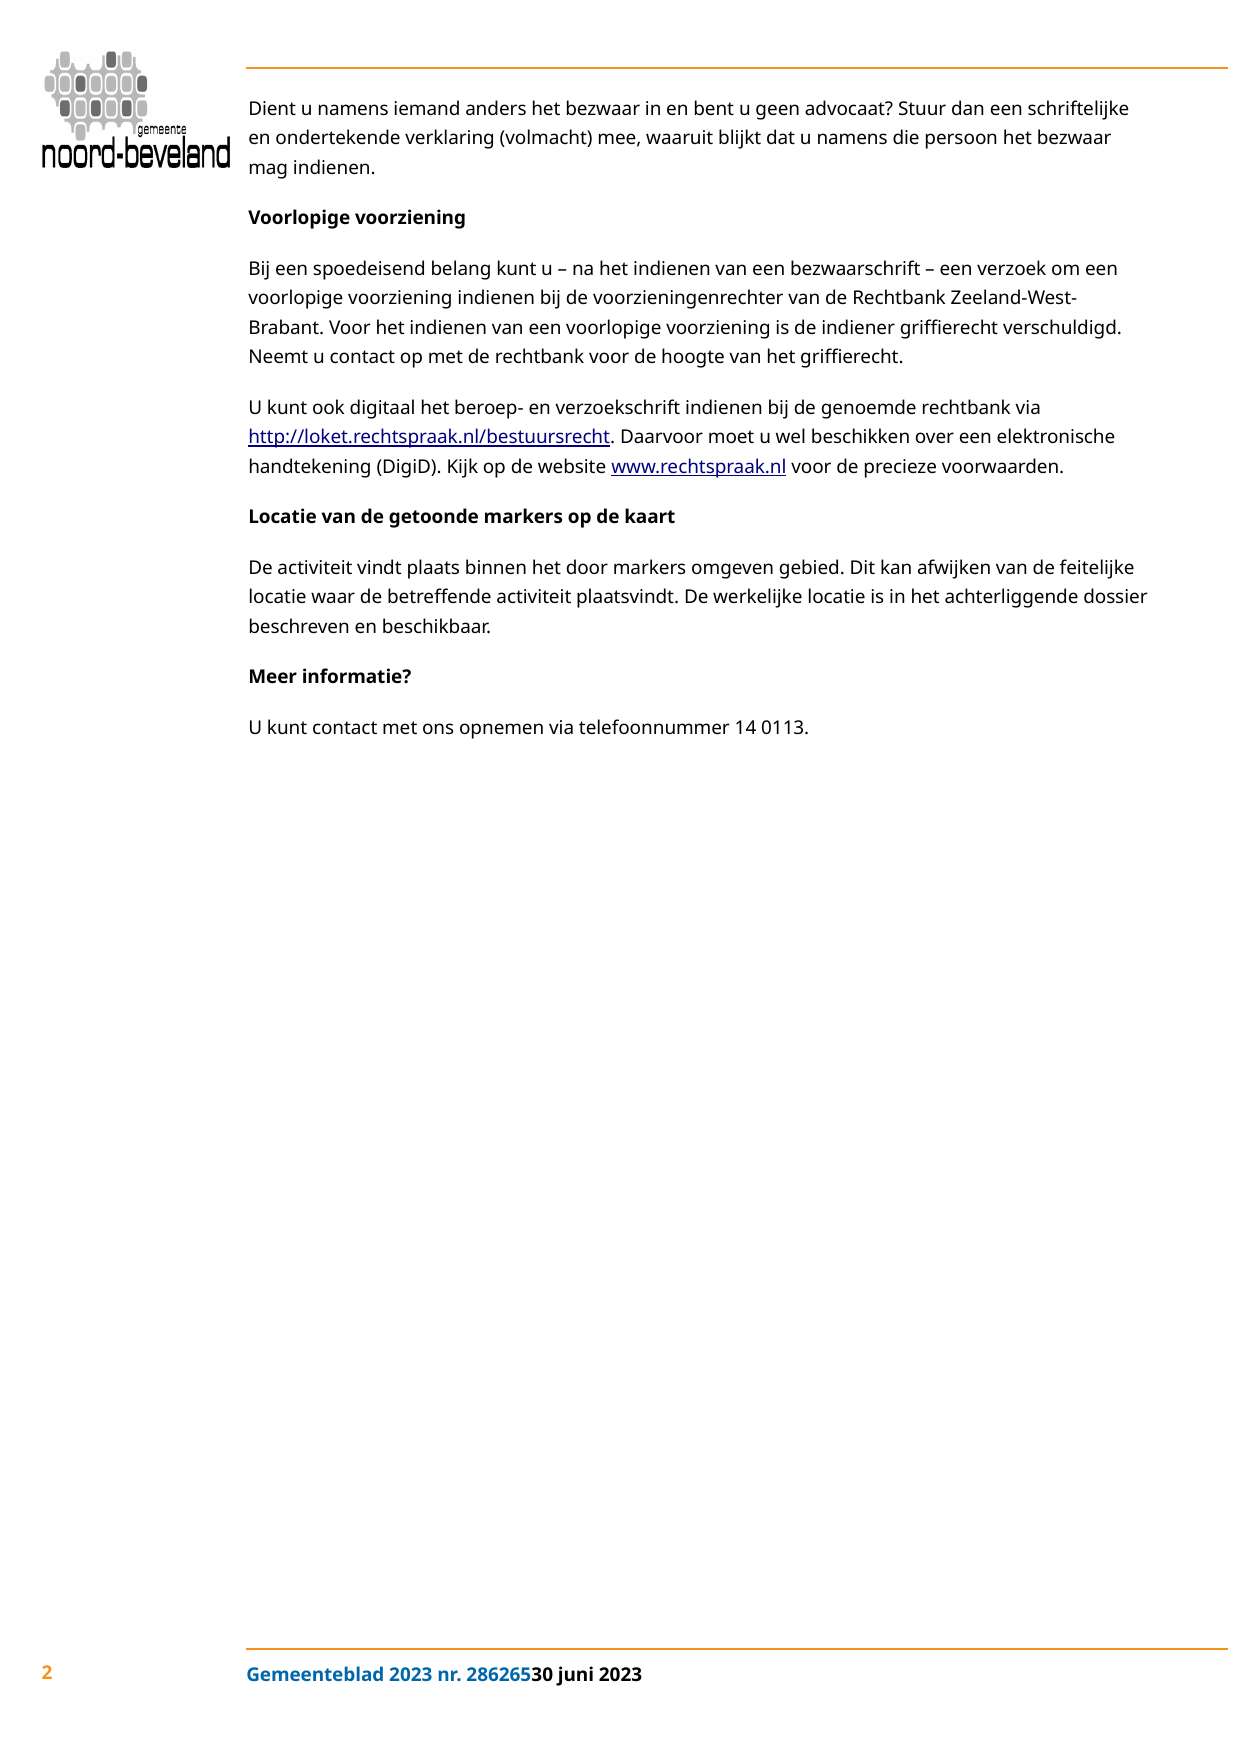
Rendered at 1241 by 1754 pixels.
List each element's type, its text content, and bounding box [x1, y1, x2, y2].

text U kunt ook digitaal het beroep- en verzoekschrift indienen bij de genoemde rechtbank via http://loket.rechtspraak.nl/bestuursrecht. Daarvoor moet u wel beschikken over een elektronische handtekening (DigiD). Kijk op de website www.rechtspraak.nl voor de precieze voorwaarden. [248, 394, 1152, 479]
text Voorlopige voorziening [248, 204, 1152, 230]
text Meer informatie? [248, 663, 1152, 689]
text De activiteit vindt plaats binnen het door markers omgeven gebied. Dit kan afwijken van de feitelijke locatie waar de betreffende activiteit plaatsvindt. De werkelijke locatie is in het achterliggende dossier beschreven en beschikbaar. [248, 554, 1152, 639]
picture [41, 47, 231, 172]
text Dient u namens iemand anders het bezwaar in en bent u geen advocaat? Stuur dan een schriftelijke en ondertekende verklaring (volmacht) mee, waaruit blijkt dat u namens die persoon het bezwaar mag indienen. [248, 95, 1152, 180]
text Locatie van de getoonde markers op de kaart [248, 503, 1152, 529]
text Bij een spoedeisend belang kunt u – na het indienen van een bezwaarschrift – een verzoek om een voorlopige voorziening indienen bij de voorzieningenrechter van de Rechtbank Zeeland-West-Brabant. Voor het indienen van een voorlopige voorziening is de indiener griffierecht verschuldigd. Neemt u contact op met de rechtbank voor de hoogte van het griffierecht. [248, 255, 1152, 369]
text U kunt contact met ons opnemen via telefoonnummer 14 0113. [248, 714, 1152, 740]
